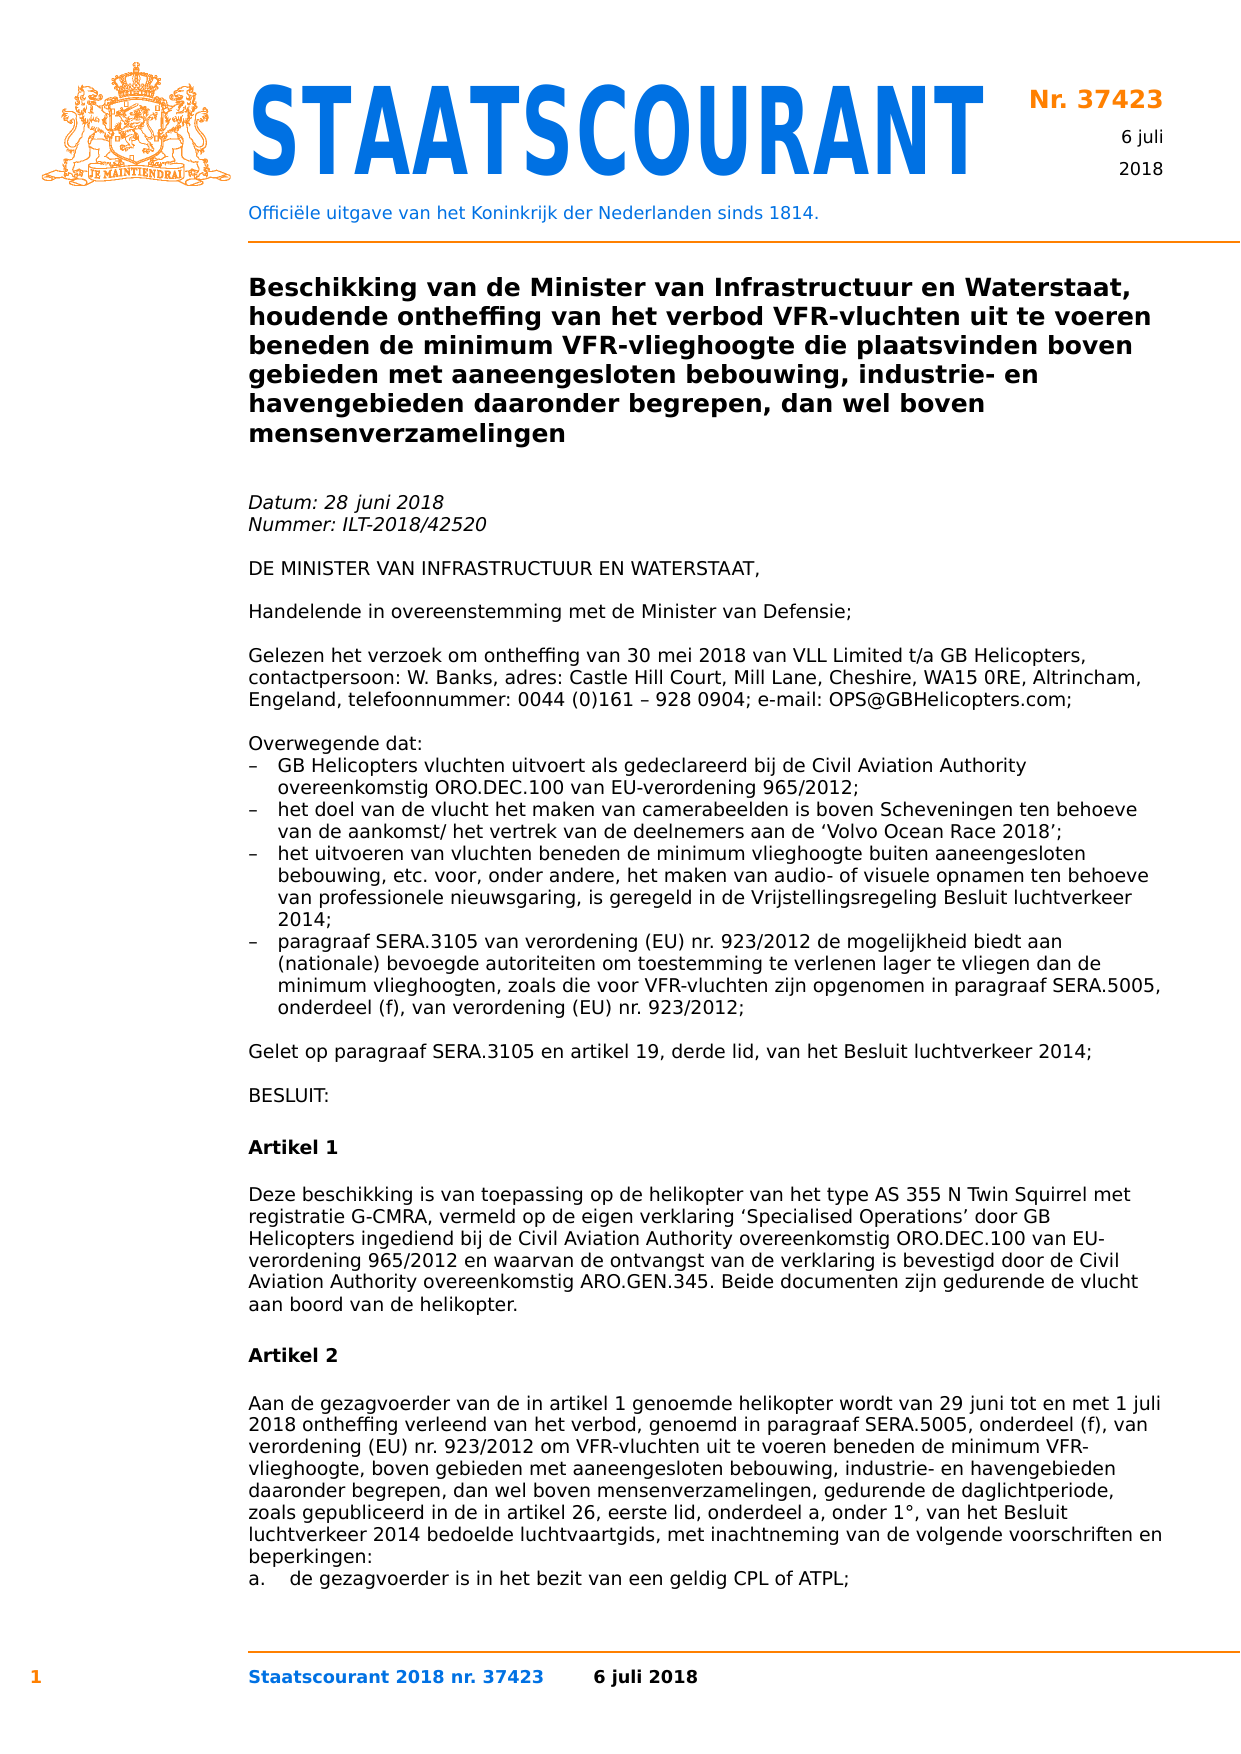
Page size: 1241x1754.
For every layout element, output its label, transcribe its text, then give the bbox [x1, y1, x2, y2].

text Gelet op paragraaf SERA.3105 en artikel 19, derde lid, van het Besluit luchtverkeer 2014; [248, 1041, 1163, 1063]
text – GB Helicopters vluchten uitvoert als gedeclareerd bij de Civil Aviation Authority overeenkomstig ORO.DEC.100 van EU-verordening 965/2012; [248, 755, 1163, 799]
subtitle Artikel 2 [248, 1345, 1163, 1367]
text Gelezen het verzoek om ontheffing van 30 mei 2018 van VLL Limited t/a GB Helicopters, contactpersoon: W. Banks, adres: Castle Hill Court, Mill Lane, Cheshire, WA15 0RE, Altrincham, Engeland, telefoonnummer: 0044 (0)161 – 928 0904; e-mail: OPS@GBHelicopters.com; [248, 645, 1163, 711]
table_header [25, 62, 248, 241]
table_cell Officiële uitgave van het Koninkrijk der Nederlanden sinds 1814. [248, 203, 1240, 241]
text Nummer: ILT-2018/42520 [248, 514, 1163, 536]
table_header Nr. 37423 [998, 62, 1240, 121]
text Datum: 28 juni 2018 [248, 492, 1163, 514]
subtitle Artikel 1 [248, 1137, 1163, 1158]
table_header STAATSCOURANT [248, 62, 998, 203]
text – het doel van de vlucht het maken van camerabeelden is boven Scheveningen ten behoeve van de aankomst/ het vertrek van de deelnemers aan de ‘Volvo Ocean Race 2018’; [248, 799, 1163, 843]
text – het uitvoeren van vluchten beneden de minimum vlieghoogte buiten aaneengesloten bebouwing, etc. voor, onder andere, het maken van audio- of visuele opnamen ten behoeve van professionele nieuwsgaring, is geregeld in de Vrijstellingsregeling Besluit luchtverkeer 2014; [248, 843, 1163, 931]
picture [41, 62, 231, 186]
table_cell 2018 [998, 153, 1240, 203]
text Deze beschikking is van toepassing op de helikopter van het type AS 355 N Twin Squirrel met registratie G-CMRA, vermeld op de eigen verklaring ‘Specialised Operations’ door GB Helicopters ingediend bij de Civil Aviation Authority overeenkomstig ORO.DEC.100 van EU-verordening 965/2012 en waarvan de ontvangst van de verklaring is bevestigd door de Civil Aviation Authority overeenkomstig ARO.GEN.345. Beide documenten zijn gedurende de vlucht aan boord van de helikopter. [248, 1183, 1163, 1315]
text Overwegende dat: [248, 733, 1163, 755]
table_cell 6 juli [998, 121, 1240, 153]
text Handelende in overeenstemming met de Minister van Defensie; [248, 601, 1163, 623]
text – paragraaf SERA.3105 van verordening (EU) nr. 923/2012 de mogelijkheid biedt aan (nationale) bevoegde autoriteiten om toestemming te verlenen lager te vliegen dan de minimum vlieghoogten, zoals die voor VFR-vluchten zijn opgenomen in paragraaf SERA.5005, onderdeel (f), van verordening (EU) nr. 923/2012; [248, 931, 1163, 1019]
text Aan de gezagvoerder van de in artikel 1 genoemde helikopter wordt van 29 juni tot en met 1 juli 2018 ontheffing verleend van het verbod, genoemd in paragraaf SERA.5005, onderdeel (f), van verordening (EU) nr. 923/2012 om VFR-vluchten uit te voeren beneden de minimum VFR-vlieghoogte, boven gebieden met aaneengesloten bebouwing, industrie- en havengebieden daaronder begrepen, dan wel boven mensenverzamelingen, gedurende de daglichtperiode, zoals gepubliceerd in de in artikel 26, eerste lid, onderdeel a, onder 1°, van het Besluit luchtverkeer 2014 bedoelde luchtvaartgids, met inachtneming van de volgende voorschriften en beperkingen: [248, 1392, 1163, 1568]
subtitle Beschikking van de Minister van Infrastructuur en Waterstaat, houdende ontheffing van het verbod VFR-vluchten uit te voeren beneden de minimum VFR-vlieghoogte die plaatsvinden boven gebieden met aaneengesloten bebouwing, industrie- en havengebieden daaronder begrepen, dan wel boven mensenverzamelingen [248, 273, 1163, 448]
text a. de gezagvoerder is in het bezit van een geldig CPL of ATPL; [248, 1568, 1163, 1590]
text DE MINISTER VAN INFRASTRUCTUUR EN WATERSTAAT, [248, 558, 1163, 579]
text BESLUIT: [248, 1084, 1163, 1107]
